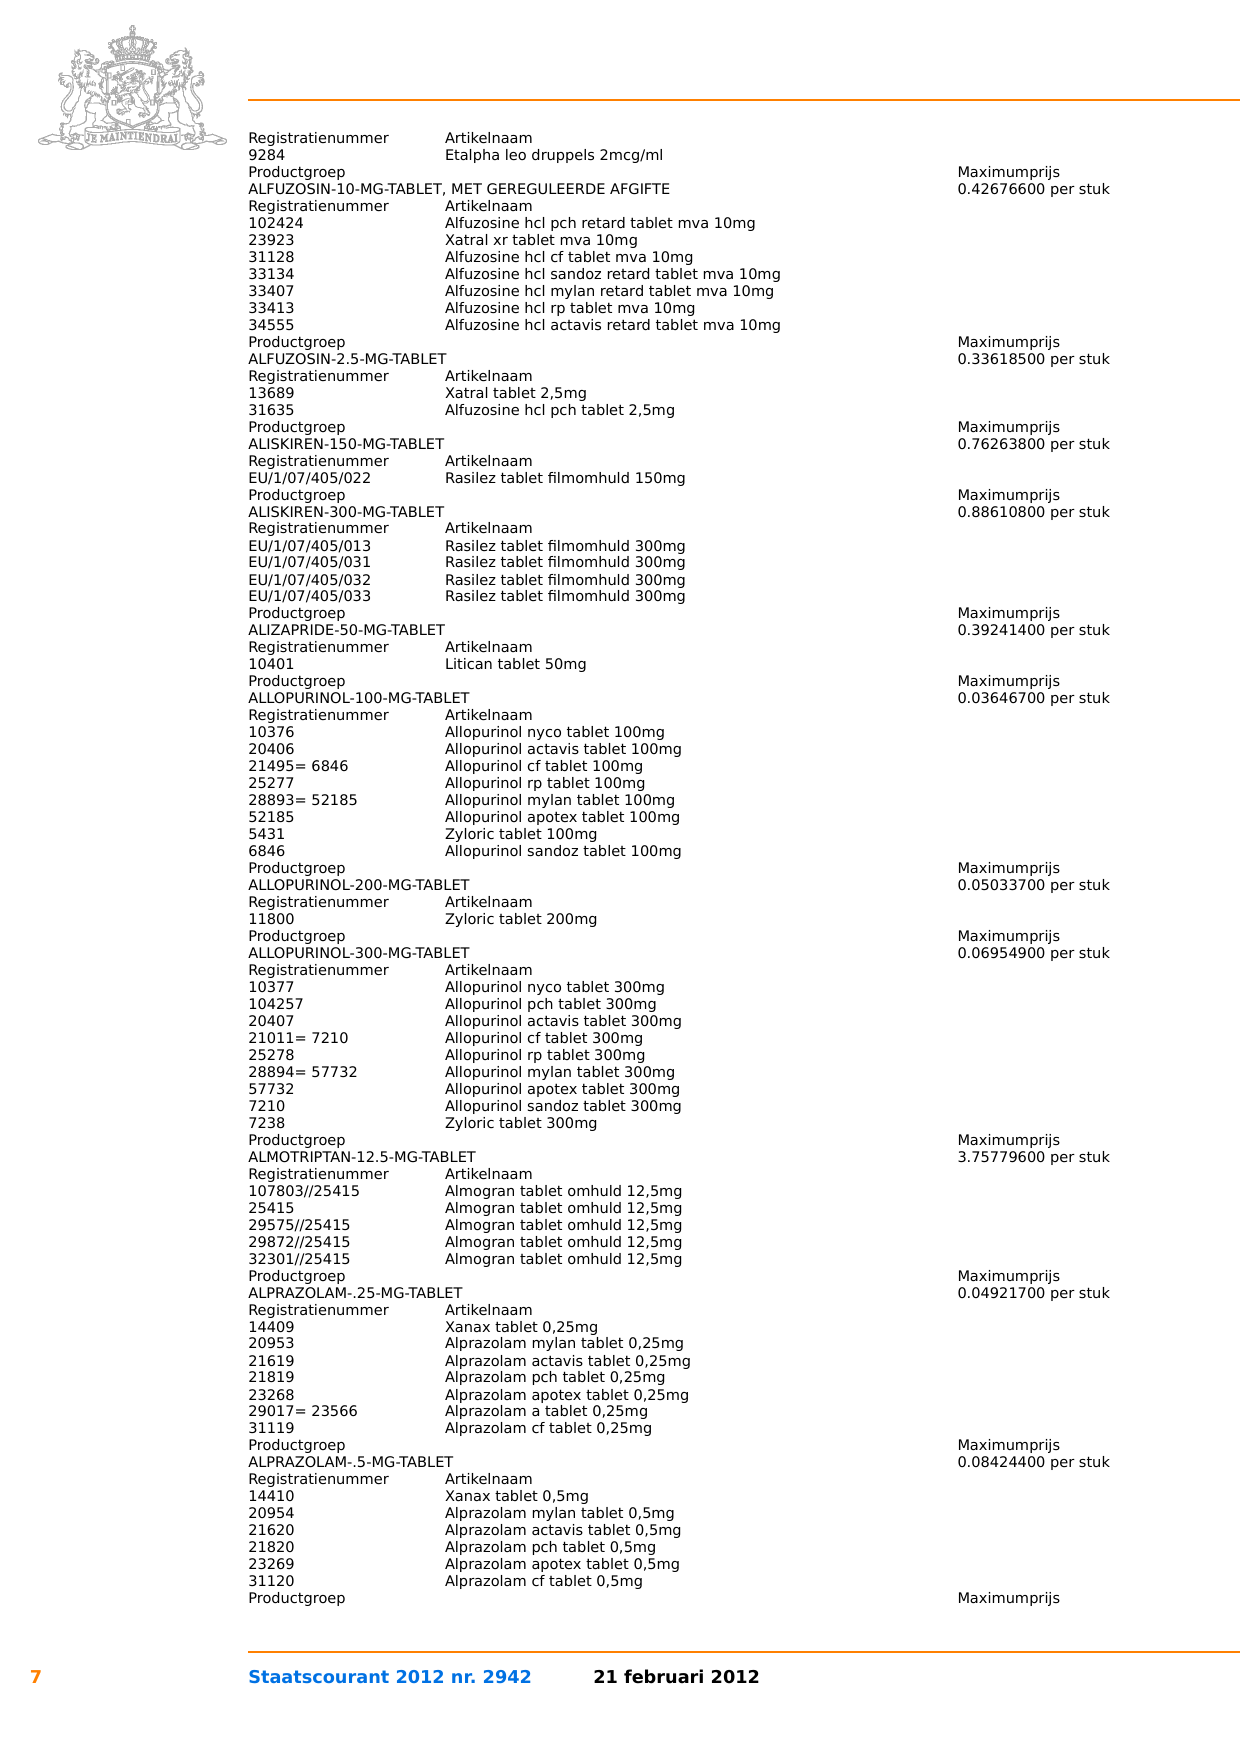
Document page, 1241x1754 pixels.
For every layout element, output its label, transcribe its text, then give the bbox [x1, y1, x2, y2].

table_cell [951, 1573, 1163, 1590]
table_cell Registratienummer [248, 520, 439, 537]
table_cell 52185 [248, 809, 439, 826]
table_cell Registratienummer [248, 453, 439, 469]
table_cell Maximumprijs [951, 928, 1163, 945]
table_cell 57732 [248, 1081, 439, 1098]
table_cell [951, 215, 1163, 232]
table_cell [439, 419, 951, 436]
table_cell [951, 1353, 1163, 1369]
table_cell [951, 571, 1163, 588]
table_cell Alfuzosine hcl mylan retard tablet mva 10mg [439, 283, 951, 300]
table_cell 0.04921700 per stuk [951, 1285, 1163, 1301]
table_cell [951, 385, 1163, 402]
table_cell [951, 1098, 1163, 1115]
table_cell Artikelnaam [439, 1471, 951, 1488]
table_cell Maximumprijs [951, 164, 1163, 181]
table_cell [951, 809, 1163, 826]
table_cell 20954 [248, 1505, 439, 1522]
table_cell ALISKIREN-150-MG-TABLET [248, 436, 951, 452]
table_cell Allopurinol mylan tablet 100mg [439, 792, 951, 809]
table_cell Maximumprijs [951, 1590, 1163, 1607]
table_cell 20407 [248, 1013, 439, 1030]
table_cell ALFUZOSIN-2.5-MG-TABLET [248, 351, 951, 368]
table_cell EU/1/07/405/032 [248, 571, 439, 588]
table_cell Xatral xr tablet mva 10mg [439, 232, 951, 249]
table_cell [951, 656, 1163, 673]
table_cell Alfuzosine hcl pch tablet 2,5mg [439, 402, 951, 418]
table_cell Artikelnaam [439, 198, 951, 215]
table_cell Registratienummer [248, 368, 439, 384]
table_cell Productgroep [248, 1268, 439, 1284]
table_cell [439, 486, 951, 503]
table_cell Allopurinol sandoz tablet 300mg [439, 1098, 951, 1115]
table_cell Artikelnaam [439, 962, 951, 979]
table_cell Productgroep [248, 164, 439, 181]
table_cell EU/1/07/405/013 [248, 538, 439, 554]
table_cell 0.08424400 per stuk [951, 1454, 1163, 1471]
table_cell 0.76263800 per stuk [951, 436, 1163, 452]
table_cell Artikelnaam [439, 130, 951, 147]
table_cell Alprazolam mylan tablet 0,25mg [439, 1335, 951, 1352]
table_cell 14410 [248, 1488, 439, 1505]
table_cell [439, 1132, 951, 1149]
table_cell 28894= 57732 [248, 1064, 439, 1081]
table_cell Maximumprijs [951, 673, 1163, 690]
table_cell [439, 860, 951, 877]
table_cell Productgroep [248, 1590, 439, 1607]
table_cell EU/1/07/405/022 [248, 470, 439, 486]
table_cell 13689 [248, 385, 439, 402]
table_cell Zyloric tablet 300mg [439, 1115, 951, 1132]
table_cell [951, 198, 1163, 215]
table_cell Registratienummer [248, 130, 439, 147]
table_cell [951, 979, 1163, 996]
table_cell 31120 [248, 1573, 439, 1590]
table_cell 25415 [248, 1200, 439, 1217]
table_cell Registratienummer [248, 1166, 439, 1183]
table_cell Almogran tablet omhuld 12,5mg [439, 1217, 951, 1233]
table_cell Productgroep [248, 673, 439, 690]
table_cell [951, 1234, 1163, 1251]
table_cell 23923 [248, 232, 439, 249]
table_cell [439, 673, 951, 690]
table_cell Maximumprijs [951, 1437, 1163, 1454]
table_cell Registratienummer [248, 707, 439, 724]
table_cell [951, 266, 1163, 283]
table_cell [951, 1556, 1163, 1573]
table_cell [951, 554, 1163, 571]
table_cell Alprazolam pch tablet 0,5mg [439, 1539, 951, 1556]
table_cell 104257 [248, 996, 439, 1013]
table_cell [439, 605, 951, 622]
table_cell [951, 1251, 1163, 1267]
table_cell ALLOPURINOL-100-MG-TABLET [248, 690, 951, 707]
table_cell Allopurinol sandoz tablet 100mg [439, 843, 951, 860]
table_cell 0.06954900 per stuk [951, 945, 1163, 962]
table_cell Alprazolam pch tablet 0,25mg [439, 1369, 951, 1386]
table_cell [951, 843, 1163, 860]
table_cell 33413 [248, 300, 439, 317]
table_cell Xatral tablet 2,5mg [439, 385, 951, 402]
table_cell 31119 [248, 1420, 439, 1437]
table_cell [951, 588, 1163, 605]
table_cell Registratienummer [248, 894, 439, 911]
table_cell [951, 1403, 1163, 1420]
table_cell [951, 1064, 1163, 1081]
table_cell [951, 962, 1163, 979]
table_cell Maximumprijs [951, 1132, 1163, 1149]
table_cell [951, 1369, 1163, 1386]
table_cell Allopurinol apotex tablet 300mg [439, 1081, 951, 1098]
table_cell 23268 [248, 1386, 439, 1403]
table_cell [951, 147, 1163, 164]
table_cell [951, 1013, 1163, 1030]
table_cell Xanax tablet 0,5mg [439, 1488, 951, 1505]
table_cell [951, 1030, 1163, 1047]
table_cell 11800 [248, 911, 439, 928]
table_cell 0.05033700 per stuk [951, 877, 1163, 894]
table_cell Rasilez tablet filmomhuld 300mg [439, 571, 951, 588]
table_cell Registratienummer [248, 962, 439, 979]
table_cell 6846 [248, 843, 439, 860]
table_cell [951, 520, 1163, 537]
table_cell Artikelnaam [439, 1301, 951, 1318]
table_cell [951, 911, 1163, 928]
table_cell 14409 [248, 1319, 439, 1335]
table_cell Etalpha leo druppels 2mcg/ml [439, 147, 951, 164]
table_cell [951, 283, 1163, 300]
table_cell [951, 1047, 1163, 1064]
table_cell 0.03646700 per stuk [951, 690, 1163, 707]
table_cell [951, 232, 1163, 249]
table_cell 29017= 23566 [248, 1403, 439, 1420]
table_cell 0.88610800 per stuk [951, 504, 1163, 520]
table_cell Allopurinol cf tablet 300mg [439, 1030, 951, 1047]
table_cell [439, 334, 951, 351]
table_cell [951, 1335, 1163, 1352]
table_cell [951, 1505, 1163, 1522]
table_cell [439, 164, 951, 181]
table_cell [951, 775, 1163, 792]
table_cell Almogran tablet omhuld 12,5mg [439, 1234, 951, 1251]
table_cell Alfuzosine hcl actavis retard tablet mva 10mg [439, 317, 951, 334]
table_cell [951, 724, 1163, 741]
table_cell Allopurinol rp tablet 300mg [439, 1047, 951, 1064]
table_cell Allopurinol nyco tablet 300mg [439, 979, 951, 996]
table_cell Rasilez tablet filmomhuld 300mg [439, 588, 951, 605]
table_cell Artikelnaam [439, 453, 951, 469]
table_cell Allopurinol nyco tablet 100mg [439, 724, 951, 741]
table_cell EU/1/07/405/031 [248, 554, 439, 571]
table_cell 34555 [248, 317, 439, 334]
table_cell ALPRAZOLAM-.5-MG-TABLET [248, 1454, 951, 1471]
table_cell Almogran tablet omhuld 12,5mg [439, 1200, 951, 1217]
table_cell EU/1/07/405/033 [248, 588, 439, 605]
table_cell Productgroep [248, 860, 439, 877]
table_cell Maximumprijs [951, 860, 1163, 877]
table_cell [951, 1166, 1163, 1183]
table_cell 21495= 6846 [248, 758, 439, 775]
table_cell ALMOTRIPTAN-12.5-MG-TABLET [248, 1149, 951, 1166]
table_cell Zyloric tablet 200mg [439, 911, 951, 928]
table_cell [951, 639, 1163, 656]
table_cell Registratienummer [248, 198, 439, 215]
table_cell Productgroep [248, 605, 439, 622]
table_cell 32301//25415 [248, 1251, 439, 1267]
table_cell Rasilez tablet filmomhuld 150mg [439, 470, 951, 486]
table_cell [439, 1437, 951, 1454]
table_cell 107803//25415 [248, 1183, 439, 1199]
table_cell [951, 1319, 1163, 1335]
table_cell [951, 1420, 1163, 1437]
table_cell Productgroep [248, 486, 439, 503]
table_cell 25277 [248, 775, 439, 792]
table_cell Alfuzosine hcl sandoz retard tablet mva 10mg [439, 266, 951, 283]
table_cell 29872//25415 [248, 1234, 439, 1251]
table_cell Artikelnaam [439, 520, 951, 537]
table_cell [951, 1471, 1163, 1488]
table_cell [951, 707, 1163, 724]
table_cell [439, 1590, 951, 1607]
table_cell 21819 [248, 1369, 439, 1386]
table_cell Zyloric tablet 100mg [439, 826, 951, 843]
table_cell 28893= 52185 [248, 792, 439, 809]
table_cell Allopurinol pch tablet 300mg [439, 996, 951, 1013]
table_cell Maximumprijs [951, 419, 1163, 436]
table_cell [951, 130, 1163, 147]
table_cell Alprazolam a tablet 0,25mg [439, 1403, 951, 1420]
table_cell ALPRAZOLAM-.25-MG-TABLET [248, 1285, 951, 1301]
table_cell 5431 [248, 826, 439, 843]
table_cell Allopurinol actavis tablet 100mg [439, 741, 951, 758]
table_cell Maximumprijs [951, 334, 1163, 351]
table_cell [439, 928, 951, 945]
table_cell 7238 [248, 1115, 439, 1132]
table_cell Almogran tablet omhuld 12,5mg [439, 1183, 951, 1199]
table_cell 10401 [248, 656, 439, 673]
table_cell Registratienummer [248, 1301, 439, 1318]
table_cell Allopurinol actavis tablet 300mg [439, 1013, 951, 1030]
table_cell 20953 [248, 1335, 439, 1352]
table_cell [951, 1081, 1163, 1098]
table_cell 20406 [248, 741, 439, 758]
table_cell 29575//25415 [248, 1217, 439, 1233]
table_cell [951, 1301, 1163, 1318]
table_cell [951, 300, 1163, 317]
table_cell 21620 [248, 1522, 439, 1539]
table_cell Productgroep [248, 334, 439, 351]
table_cell [951, 1115, 1163, 1132]
table_cell [951, 1200, 1163, 1217]
table_cell Almogran tablet omhuld 12,5mg [439, 1251, 951, 1267]
table_cell 31635 [248, 402, 439, 418]
table_cell [951, 538, 1163, 554]
table_cell Allopurinol rp tablet 100mg [439, 775, 951, 792]
table_cell 7210 [248, 1098, 439, 1115]
table_cell [951, 1183, 1163, 1199]
table_cell 25278 [248, 1047, 439, 1064]
table_cell Maximumprijs [951, 486, 1163, 503]
table_cell [951, 758, 1163, 775]
table_cell Allopurinol cf tablet 100mg [439, 758, 951, 775]
table_cell Productgroep [248, 928, 439, 945]
table_cell 10376 [248, 724, 439, 741]
table_cell Alfuzosine hcl pch retard tablet mva 10mg [439, 215, 951, 232]
table_cell Alprazolam actavis tablet 0,25mg [439, 1353, 951, 1369]
table_cell [951, 470, 1163, 486]
table_cell Allopurinol apotex tablet 100mg [439, 809, 951, 826]
table_cell Alprazolam mylan tablet 0,5mg [439, 1505, 951, 1522]
table_cell Alfuzosine hcl cf tablet mva 10mg [439, 249, 951, 266]
table_cell ALFUZOSIN-10-MG-TABLET, MET GEREGULEERDE AFGIFTE [248, 181, 951, 198]
table_cell 21619 [248, 1353, 439, 1369]
table_cell [951, 1386, 1163, 1403]
table_cell Alprazolam cf tablet 0,25mg [439, 1420, 951, 1437]
table_cell Rasilez tablet filmomhuld 300mg [439, 554, 951, 571]
table_cell Allopurinol mylan tablet 300mg [439, 1064, 951, 1081]
table_cell Maximumprijs [951, 1268, 1163, 1284]
table_cell [951, 1488, 1163, 1505]
table_cell [951, 317, 1163, 334]
table_cell Alprazolam apotex tablet 0,5mg [439, 1556, 951, 1573]
table_cell [951, 453, 1163, 469]
table_cell Productgroep [248, 419, 439, 436]
table_cell 23269 [248, 1556, 439, 1573]
table_cell [951, 792, 1163, 809]
table_cell 10377 [248, 979, 439, 996]
table_cell [951, 741, 1163, 758]
table_cell 102424 [248, 215, 439, 232]
table_cell Rasilez tablet filmomhuld 300mg [439, 538, 951, 554]
table_cell 9284 [248, 147, 439, 164]
table_cell [951, 402, 1163, 418]
table_cell ALLOPURINOL-200-MG-TABLET [248, 877, 951, 894]
table_cell [951, 826, 1163, 843]
table_cell Artikelnaam [439, 707, 951, 724]
table_cell Productgroep [248, 1437, 439, 1454]
table_cell [951, 1217, 1163, 1233]
picture [38, 25, 227, 150]
table_cell 31128 [248, 249, 439, 266]
table_cell Artikelnaam [439, 894, 951, 911]
table_cell Xanax tablet 0,25mg [439, 1319, 951, 1335]
table_cell Artikelnaam [439, 368, 951, 384]
table_cell Registratienummer [248, 1471, 439, 1488]
table_cell [951, 894, 1163, 911]
table_cell 33134 [248, 266, 439, 283]
table_cell Artikelnaam [439, 1166, 951, 1183]
table_cell [951, 249, 1163, 266]
table_cell Alfuzosine hcl rp tablet mva 10mg [439, 300, 951, 317]
table_cell Alprazolam actavis tablet 0,5mg [439, 1522, 951, 1539]
table_cell 0.33618500 per stuk [951, 351, 1163, 368]
table_cell 0.42676600 per stuk [951, 181, 1163, 198]
table_cell Maximumprijs [951, 605, 1163, 622]
table_cell [951, 368, 1163, 384]
table_cell [951, 996, 1163, 1013]
table_cell [951, 1539, 1163, 1556]
table_cell Litican tablet 50mg [439, 656, 951, 673]
table_cell Alprazolam apotex tablet 0,25mg [439, 1386, 951, 1403]
table_cell 21820 [248, 1539, 439, 1556]
table_cell Productgroep [248, 1132, 439, 1149]
table_cell 33407 [248, 283, 439, 300]
table_cell ALIZAPRIDE-50-MG-TABLET [248, 622, 951, 639]
table_cell 21011= 7210 [248, 1030, 439, 1047]
table_cell ALLOPURINOL-300-MG-TABLET [248, 945, 951, 962]
table_cell 0.39241400 per stuk [951, 622, 1163, 639]
table_cell ALISKIREN-300-MG-TABLET [248, 504, 951, 520]
table_cell [951, 1522, 1163, 1539]
table_cell [439, 1268, 951, 1284]
table_cell Artikelnaam [439, 639, 951, 656]
table_cell 3.75779600 per stuk [951, 1149, 1163, 1166]
table_cell Alprazolam cf tablet 0,5mg [439, 1573, 951, 1590]
table_cell Registratienummer [248, 639, 439, 656]
